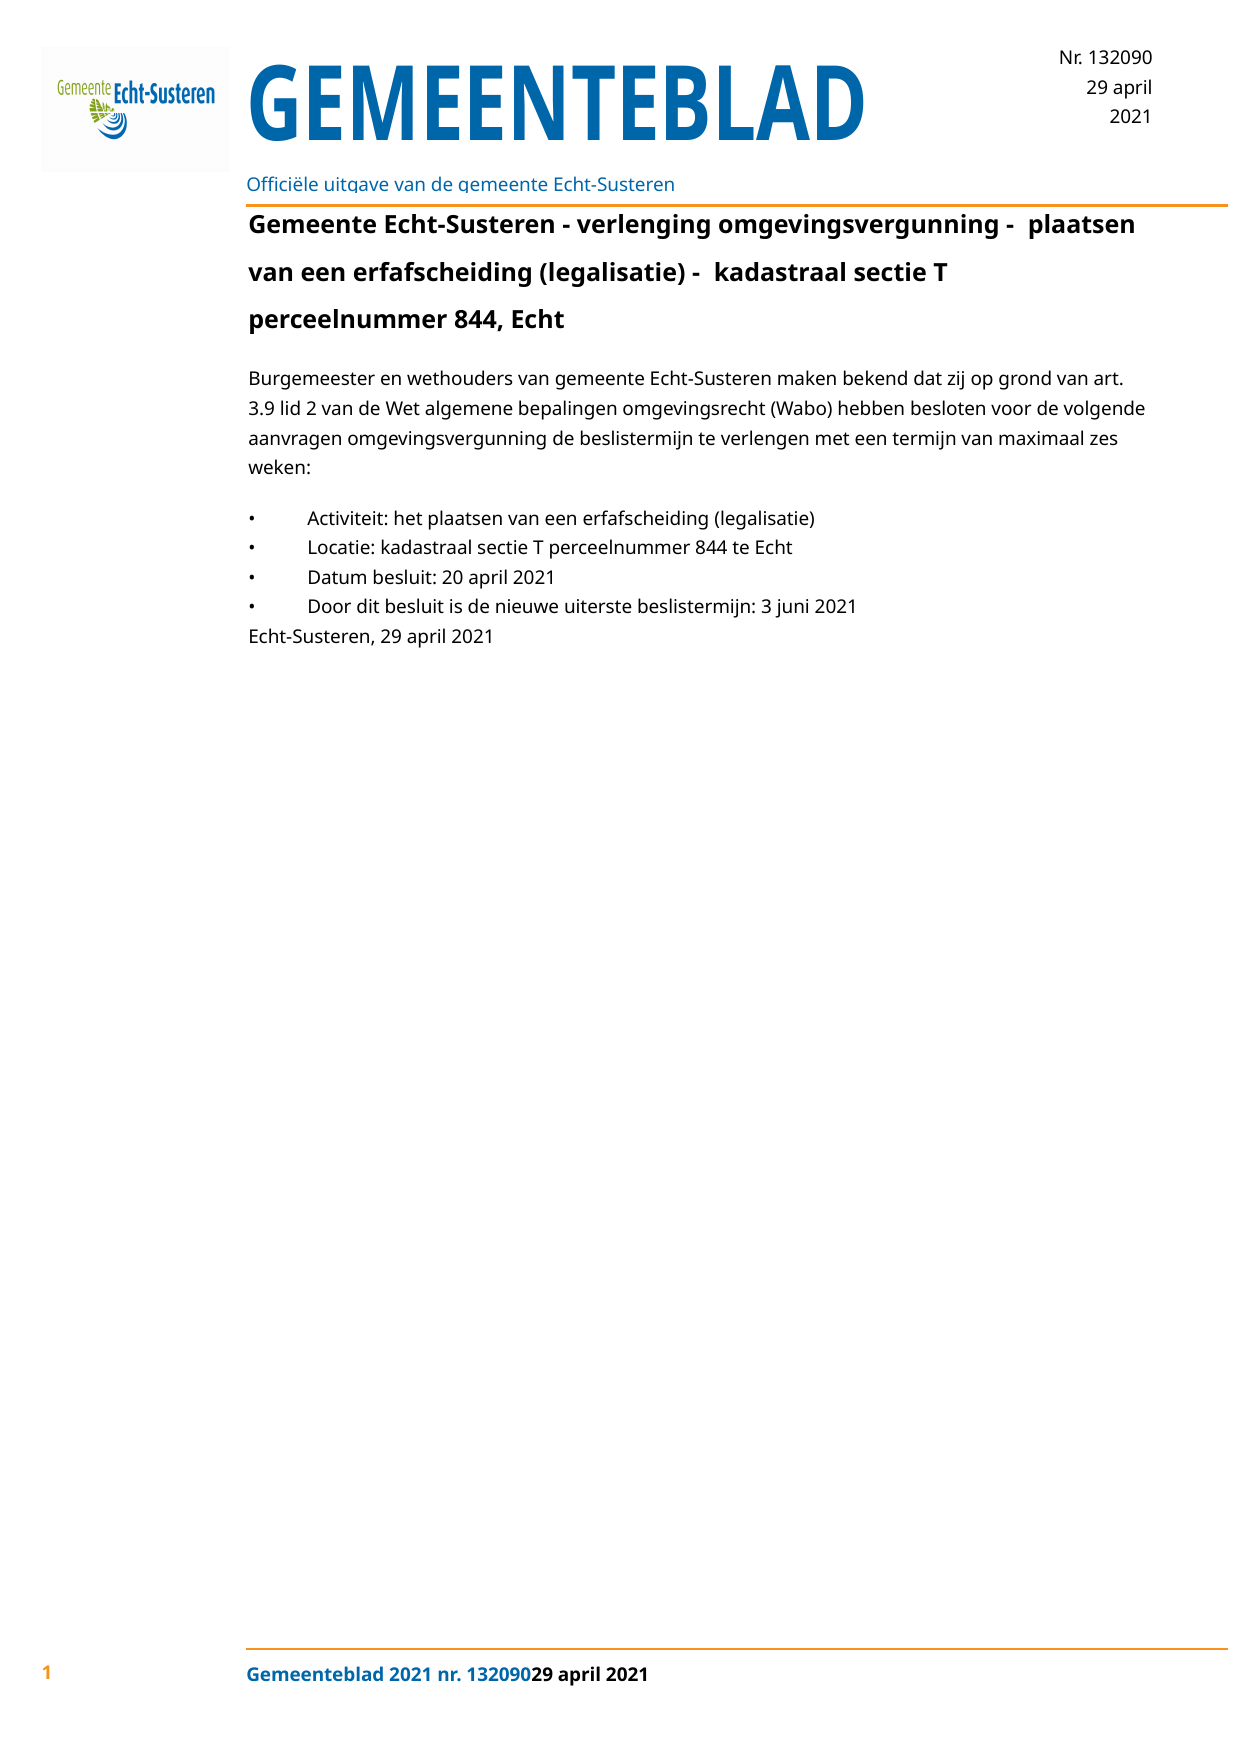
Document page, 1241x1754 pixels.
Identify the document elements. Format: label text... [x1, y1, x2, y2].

list Datum besluit: 20 april 2021 [248, 564, 1152, 589]
list Door dit besluit is de nieuwe uiterste beslistermijn: 3 juni 2021 [248, 593, 1152, 619]
list Locatie: kadastraal sectie T perceelnummer 844 te Echt [248, 534, 1152, 560]
picture [41, 47, 231, 172]
list Activiteit: het plaatsen van een erfafscheiding (legalisatie) [248, 505, 1152, 530]
text Gemeente Echt-Susteren - verlenging omgevingsvergunning - plaatsen van een erfafscheiding (legalisatie) - kadastraal sectie T perceelnummer 844, Echt [248, 207, 1152, 336]
text Burgemeester en wethouders van gemeente Echt-Susteren maken bekend dat zij op grond van art. 3.9 lid 2 van de Wet algemene bepalingen omgevingsrecht (Wabo) hebben besloten voor de volgende aanvragen omgevingsvergunning de beslistermijn te verlengen met een termijn van maximaal zes weken: [248, 366, 1152, 480]
text Echt-Susteren, 29 april 2021 [248, 623, 1152, 649]
